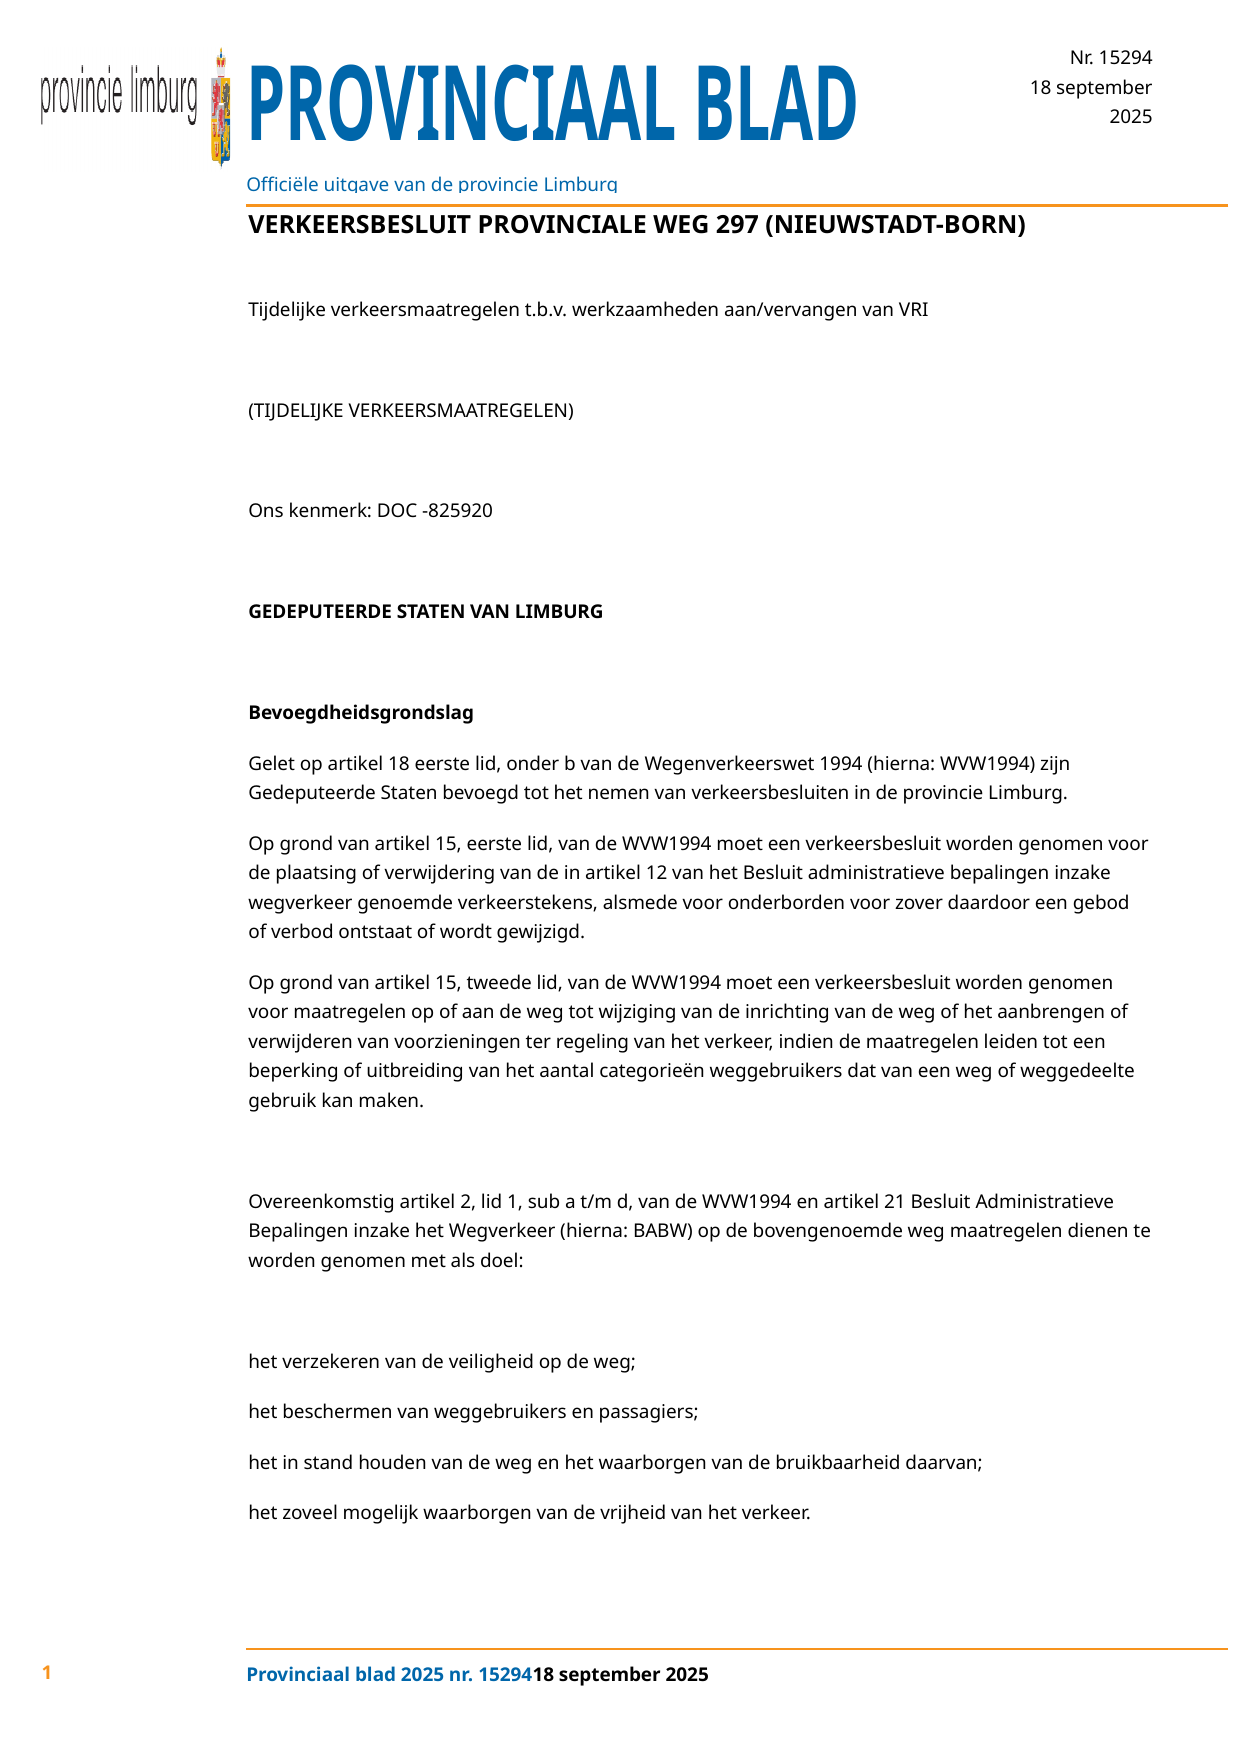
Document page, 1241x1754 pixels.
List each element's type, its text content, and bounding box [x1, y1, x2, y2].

text Bevoegdheidsgrondslag [248, 699, 1152, 725]
text Tijdelijke verkeersmaatregelen t.b.v. werkzaamheden aan/vervangen van VRI [248, 296, 1152, 322]
text het verzekeren van de veiligheid op de weg; [248, 1348, 1152, 1374]
text het beschermen van weggebruikers en passagiers; [248, 1398, 1152, 1424]
text Gelet op artikel 18 eerste lid, onder b van de Wegenverkeerswet 1994 (hierna: WVW1994) zijn Gedeputeerde Staten bevoegd tot het nemen van verkeersbesluiten in de provincie Limburg. [248, 750, 1152, 805]
text VERKEERSBESLUIT PROVINCIALE WEG 297 (NIEUWSTADT-BORN) [248, 207, 1152, 241]
text (TIJDELIJKE VERKEERSMAATREGELEN) [248, 397, 1152, 423]
text Op grond van artikel 15, tweede lid, van de WVW1994 moet een verkeersbesluit worden genomen voor maatregelen op of aan de weg tot wijziging van de inrichting van de weg of het aanbrengen of verwijderen van voorzieningen ter regeling van het verkeer, indien de maatregelen leiden tot een beperking of uitbreiding van het aantal categorieën weggebruikers dat van een weg of weggedeelte gebruik kan maken. [248, 969, 1152, 1113]
text Ons kenmerk: DOC -825920 [248, 498, 1152, 523]
text Op grond van artikel 15, eerste lid, van de WVW1994 moet een verkeersbesluit worden genomen voor de plaatsing of verwijdering van de in artikel 12 van het Besluit administratieve bepalingen inzake wegverkeer genoemde verkeerstekens, alsmede voor onderborden voor zover daardoor een gebod of verbod ontstaat of wordt gewijzigd. [248, 830, 1152, 944]
text Overeenkomstig artikel 2, lid 1, sub a t/m d, van de WVW1994 en artikel 21 Besluit Administratieve Bepalingen inzake het Wegverkeer (hierna: BABW) op de bovengenoemde weg maatregelen dienen te worden genomen met als doel: [248, 1188, 1152, 1273]
picture [41, 47, 231, 172]
text het zoveel mogelijk waarborgen van de vrijheid van het verkeer. [248, 1499, 1152, 1525]
text het in stand houden van de weg en het waarborgen van de bruikbaarheid daarvan; [248, 1449, 1152, 1475]
text GEDEPUTEERDE STATEN VAN LIMBURG [248, 598, 1152, 624]
